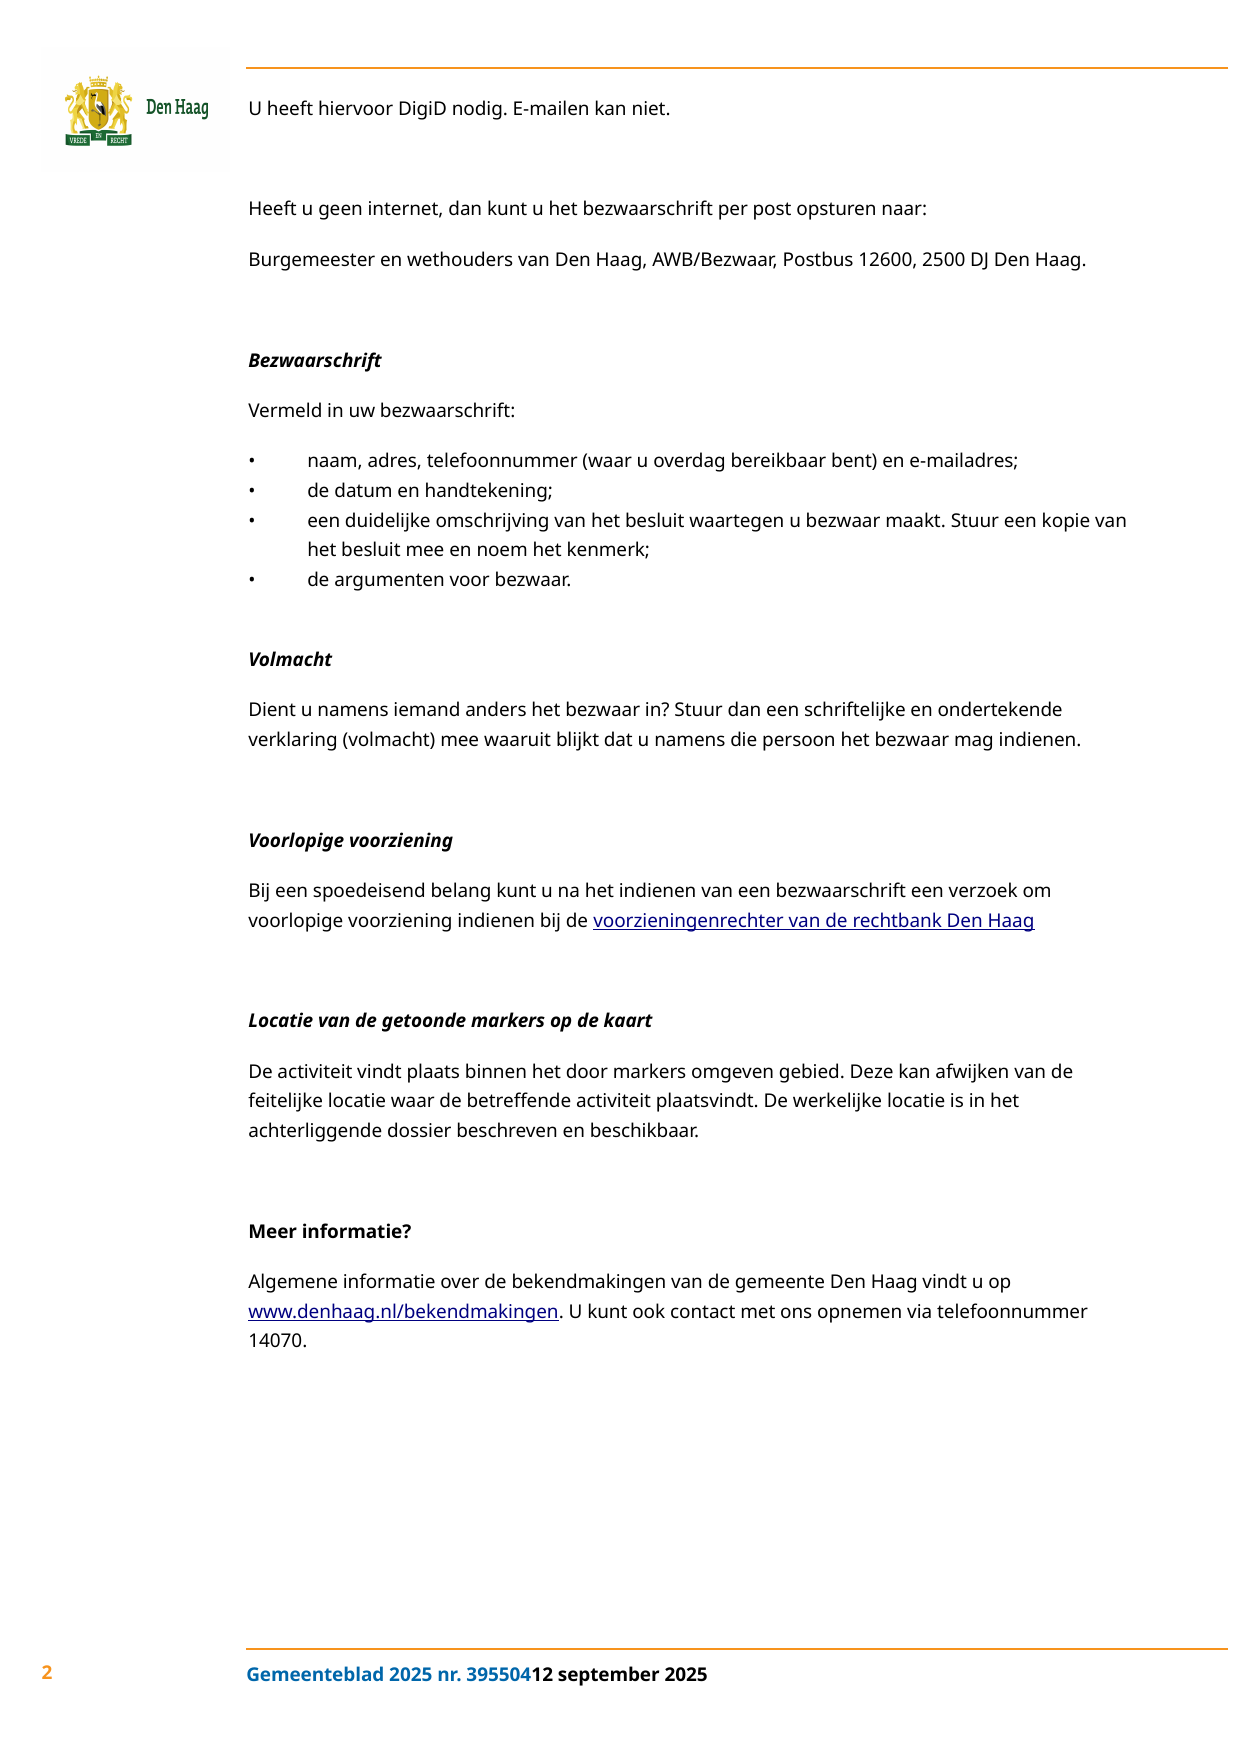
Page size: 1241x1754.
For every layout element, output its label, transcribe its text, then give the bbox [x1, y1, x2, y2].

text Meer informatie? [248, 1218, 1152, 1244]
text Volmacht [248, 646, 1152, 672]
list de argumenten voor bezwaar. [248, 566, 1152, 592]
text Voorlopige voorziening [248, 827, 1152, 853]
text Algemene informatie over de bekendmakingen van de gemeente Den Haag vindt u op www.denhaag.nl/bekendmakingen. U kunt ook contact met ons opnemen via telefoonnummer 14070. [248, 1268, 1152, 1353]
list naam, adres, telefoonnummer (waar u overdag bereikbaar bent) en e-mailadres; [248, 448, 1152, 473]
picture [41, 47, 231, 172]
text Burgemeester en wethouders van Den Haag, AWB/Bezwaar, Postbus 12600, 2500 DJ Den Haag. [248, 246, 1152, 272]
text Heeft u geen internet, dan kunt u het bezwaarschrift per post opsturen naar: [248, 196, 1152, 221]
list een duidelijke omschrijving van het besluit waartegen u bezwaar maakt. Stuur een kopie van het besluit mee en noem het kenmerk; [248, 507, 1152, 562]
text Vermeld in uw bezwaarschrift: [248, 397, 1152, 423]
text Bij een spoedeisend belang kunt u na het indienen van een bezwaarschrift een verzoek om voorlopige voorziening indienen bij de voorzieningenrechter van de rechtbank Den Haag [248, 877, 1152, 933]
text Bezwaarschrift [248, 347, 1152, 373]
text Locatie van de getoonde markers op de kaart [248, 1008, 1152, 1033]
text Dient u namens iemand anders het bezwaar in? Stuur dan een schriftelijke en ondertekende verklaring (volmacht) mee waaruit blijkt dat u namens die persoon het bezwaar mag indienen. [248, 696, 1152, 752]
text De activiteit vindt plaats binnen het door markers omgeven gebied. Deze kan afwijken van de feitelijke locatie waar de betreffende activiteit plaatsvindt. De werkelijke locatie is in het achterliggende dossier beschreven en beschikbaar. [248, 1058, 1152, 1143]
text U heeft hiervoor DigiD nodig. E-mailen kan niet. [248, 95, 1152, 121]
list de datum en handtekening; [248, 477, 1152, 503]
